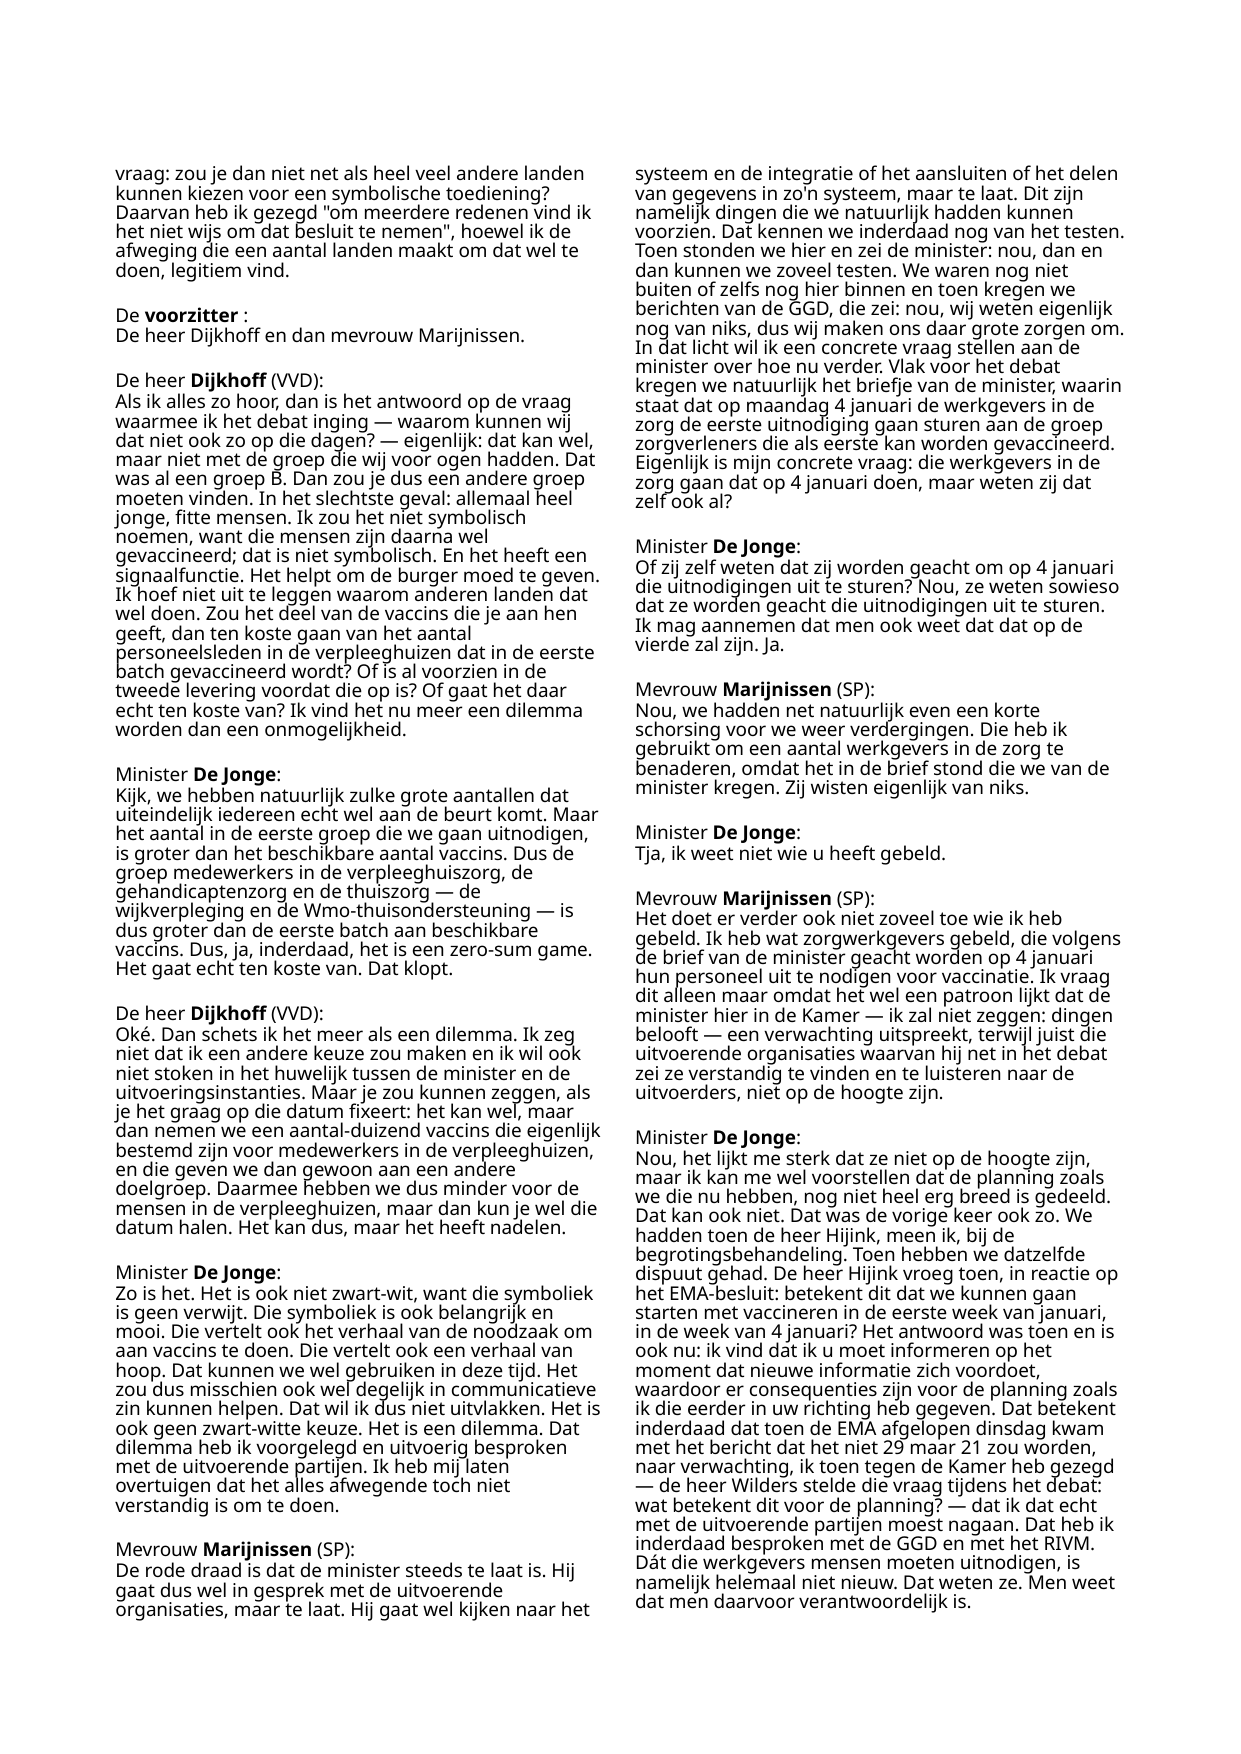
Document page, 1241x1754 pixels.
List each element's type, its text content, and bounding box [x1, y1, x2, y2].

text systeem en de integratie of het aansluiten of het delen van gegevens in zo'n systeem, maar te laat. Dit zijn namelijk dingen die we natuurlijk hadden kunnen voorzien. Dat kennen we inderdaad nog van het testen. Toen stonden we hier en zei de minister: nou, dan en dan kunnen we zoveel testen. We waren nog niet buiten of zelfs nog hier binnen en toen kregen we berichten van de GGD, die zei: nou, wij weten eigenlijk nog van niks, dus wij maken ons daar grote zorgen om. In dat licht wil ik een concrete vraag stellen aan de minister over hoe nu verder. Vlak voor het debat kregen we natuurlijk het briefje van de minister, waarin staat dat op maandag 4 januari de werkgevers in de zorg de eerste uitnodiging gaan sturen aan de groep zorgverleners die als eerste kan worden gevaccineerd. Eigenlijk is mijn concrete vraag: die werkgevers in de zorg gaan dat op 4 januari doen, maar weten zij dat zelf ook al? [635, 165, 1125, 512]
text De heer Dijkhoff (VVD): [115, 368, 605, 393]
text Mevrouw Marijnissen (SP): [635, 676, 1125, 702]
text Nou, we hadden net natuurlijk even een korte schorsing voor we weer verdergingen. Die heb ik gebruikt om een aantal werkgevers in de zorg te benaderen, omdat het in de brief stond die we van de minister kregen. Zij wisten eigenlijk van niks. [635, 702, 1125, 798]
text Minister De Jonge: [635, 1124, 1125, 1150]
text Nou, het lijkt me sterk dat ze niet op de hoogte zijn, maar ik kan me wel voorstellen dat de planning zoals we die nu hebben, nog niet heel erg breed is gedeeld. Dat kan ook niet. Dat was de vorige keer ook zo. We hadden toen de heer Hijink, meen ik, bij de begrotingsbehandeling. Toen hebben we datzelfde dispuut gehad. De heer Hijink vroeg toen, in reactie op het EMA-besluit: betekent dit dat we kunnen gaan starten met vaccineren in de eerste week van januari, in de week van 4 januari? Het antwoord was toen en is ook nu: ik vind dat ik u moet informeren op het moment dat nieuwe informatie zich voordoet, waardoor er consequenties zijn voor de planning zoals ik die eerder in uw richting heb gegeven. Dat betekent inderdaad dat toen de EMA afgelopen dinsdag kwam met het bericht dat het niet 29 maar 21 zou worden, naar verwachting, ik toen tegen de Kamer heb gezegd — de heer Wilders stelde die vraag tijdens het debat: wat betekent dit voor de planning? — dat ik dat echt met de uitvoerende partijen moest nagaan. Dat heb ik inderdaad besproken met de GGD en met het RIVM. Dát die werkgevers mensen moeten uitnodigen, is namelijk helemaal niet nieuw. Dat weten ze. Men weet dat men daarvoor verantwoordelijk is. [635, 1150, 1125, 1612]
text De heer Dijkhoff en dan mevrouw Marijnissen. [115, 327, 605, 347]
text Minister De Jonge: [635, 533, 1125, 559]
text Minister De Jonge: [115, 761, 605, 787]
text vraag: zou je dan niet net als heel veel andere landen kunnen kiezen voor een symbolische toediening? Daarvan heb ik gezegd "om meerdere redenen vind ik het niet wijs om dat besluit te nemen", hoewel ik de afweging die een aantal landen maakt om dat wel te doen, legitiem vind. [115, 165, 605, 281]
text Kijk, we hebben natuurlijk zulke grote aantallen dat uiteindelijk iedereen echt wel aan de beurt komt. Maar het aantal in de eerste groep die we gaan uitnodigen, is groter dan het beschikbare aantal vaccins. Dus de groep medewerkers in de verpleeghuiszorg, de gehandicaptenzorg en de thuiszorg — de wijkverpleging en de Wmo-thuisondersteuning — is dus groter dan de eerste batch aan beschikbare vaccins. Dus, ja, inderdaad, het is een zero-sum game. Het gaat echt ten koste van. Dat klopt. [115, 787, 605, 979]
text Minister De Jonge: [635, 819, 1125, 844]
text Mevrouw Marijnissen (SP): [115, 1537, 605, 1562]
text De heer Dijkhoff (VVD): [115, 1000, 605, 1026]
text Minister De Jonge: [115, 1259, 605, 1284]
text Tja, ik weet niet wie u heeft gebeld. [635, 844, 1125, 864]
text Het doet er verder ook niet zoveel toe wie ik heb gebeld. Ik heb wat zorgwerkgevers gebeld, die volgens de brief van de minister geacht worden op 4 januari hun personeel uit te nodigen voor vaccinatie. Ik vraag dit alleen maar omdat het wel een patroon lijkt dat de minister hier in de Kamer — ik zal niet zeggen: dingen belooft — een verwachting uitspreekt, terwijl juist die uitvoerende organisaties waarvan hij net in het debat zei ze verstandig te vinden en te luisteren naar de uitvoerders, niet op de hoogte zijn. [635, 910, 1125, 1103]
text De voorzitter : [115, 302, 605, 327]
text Als ik alles zo hoor, dan is het antwoord op de vraag waarmee ik het debat inging — waarom kunnen wij dat niet ook zo op die dagen? — eigenlijk: dat kan wel, maar niet met de groep die wij voor ogen hadden. Dat was al een groep B. Dan zou je dus een andere groep moeten vinden. In het slechtste geval: allemaal heel jonge, fitte mensen. Ik zou het niet symbolisch noemen, want die mensen zijn daarna wel gevaccineerd; dat is niet symbolisch. En het heeft een signaalfunctie. Het helpt om de burger moed te geven. Ik hoef niet uit te leggen waarom anderen landen dat wel doen. Zou het deel van de vaccins die je aan hen geeft, dan ten koste gaan van het aantal personeelsleden in de verpleeghuizen dat in de eerste batch gevaccineerd wordt? Of is al voorzien in de tweede levering voordat die op is? Of gaat het daar echt ten koste van? Ik vind het nu meer een dilemma worden dan een onmogelijkheid. [115, 393, 605, 740]
text Oké. Dan schets ik het meer als een dilemma. Ik zeg niet dat ik een andere keuze zou maken en ik wil ook niet stoken in het huwelijk tussen de minister en de uitvoeringsinstanties. Maar je zou kunnen zeggen, als je het graag op die datum fixeert: het kan wel, maar dan nemen we een aantal-duizend vaccins die eigenlijk bestemd zijn voor medewerkers in de verpleeghuizen, en die geven we dan gewoon aan een andere doelgroep. Daarmee hebben we dus minder voor de mensen in de verpleeghuizen, maar dan kun je wel die datum halen. Het kan dus, maar het heeft nadelen. [115, 1026, 605, 1238]
text Zo is het. Het is ook niet zwart-wit, want die symboliek is geen verwijt. Die symboliek is ook belangrijk en mooi. Die vertelt ook het verhaal van de noodzaak om aan vaccins te doen. Die vertelt ook een verhaal van hoop. Dat kunnen we wel gebruiken in deze tijd. Het zou dus misschien ook wel degelijk in communicatieve zin kunnen helpen. Dat wil ik dus niet uitvlakken. Het is ook geen zwart-witte keuze. Het is een dilemma. Dat dilemma heb ik voorgelegd en uitvoerig besproken met de uitvoerende partijen. Ik heb mij laten overtuigen dat het alles afwegende toch niet verstandig is om te doen. [115, 1284, 605, 1516]
text Mevrouw Marijnissen (SP): [635, 885, 1125, 910]
text De rode draad is dat de minister steeds te laat is. Hij gaat dus wel in gesprek met de uitvoerende organisaties, maar te laat. Hij gaat wel kijken naar het [115, 1562, 605, 1620]
text Of zij zelf weten dat zij worden geacht om op 4 januari die uitnodigingen uit te sturen? Nou, ze weten sowieso dat ze worden geacht die uitnodigingen uit te sturen. Ik mag aannemen dat men ook weet dat dat op de vierde zal zijn. Ja. [635, 559, 1125, 655]
